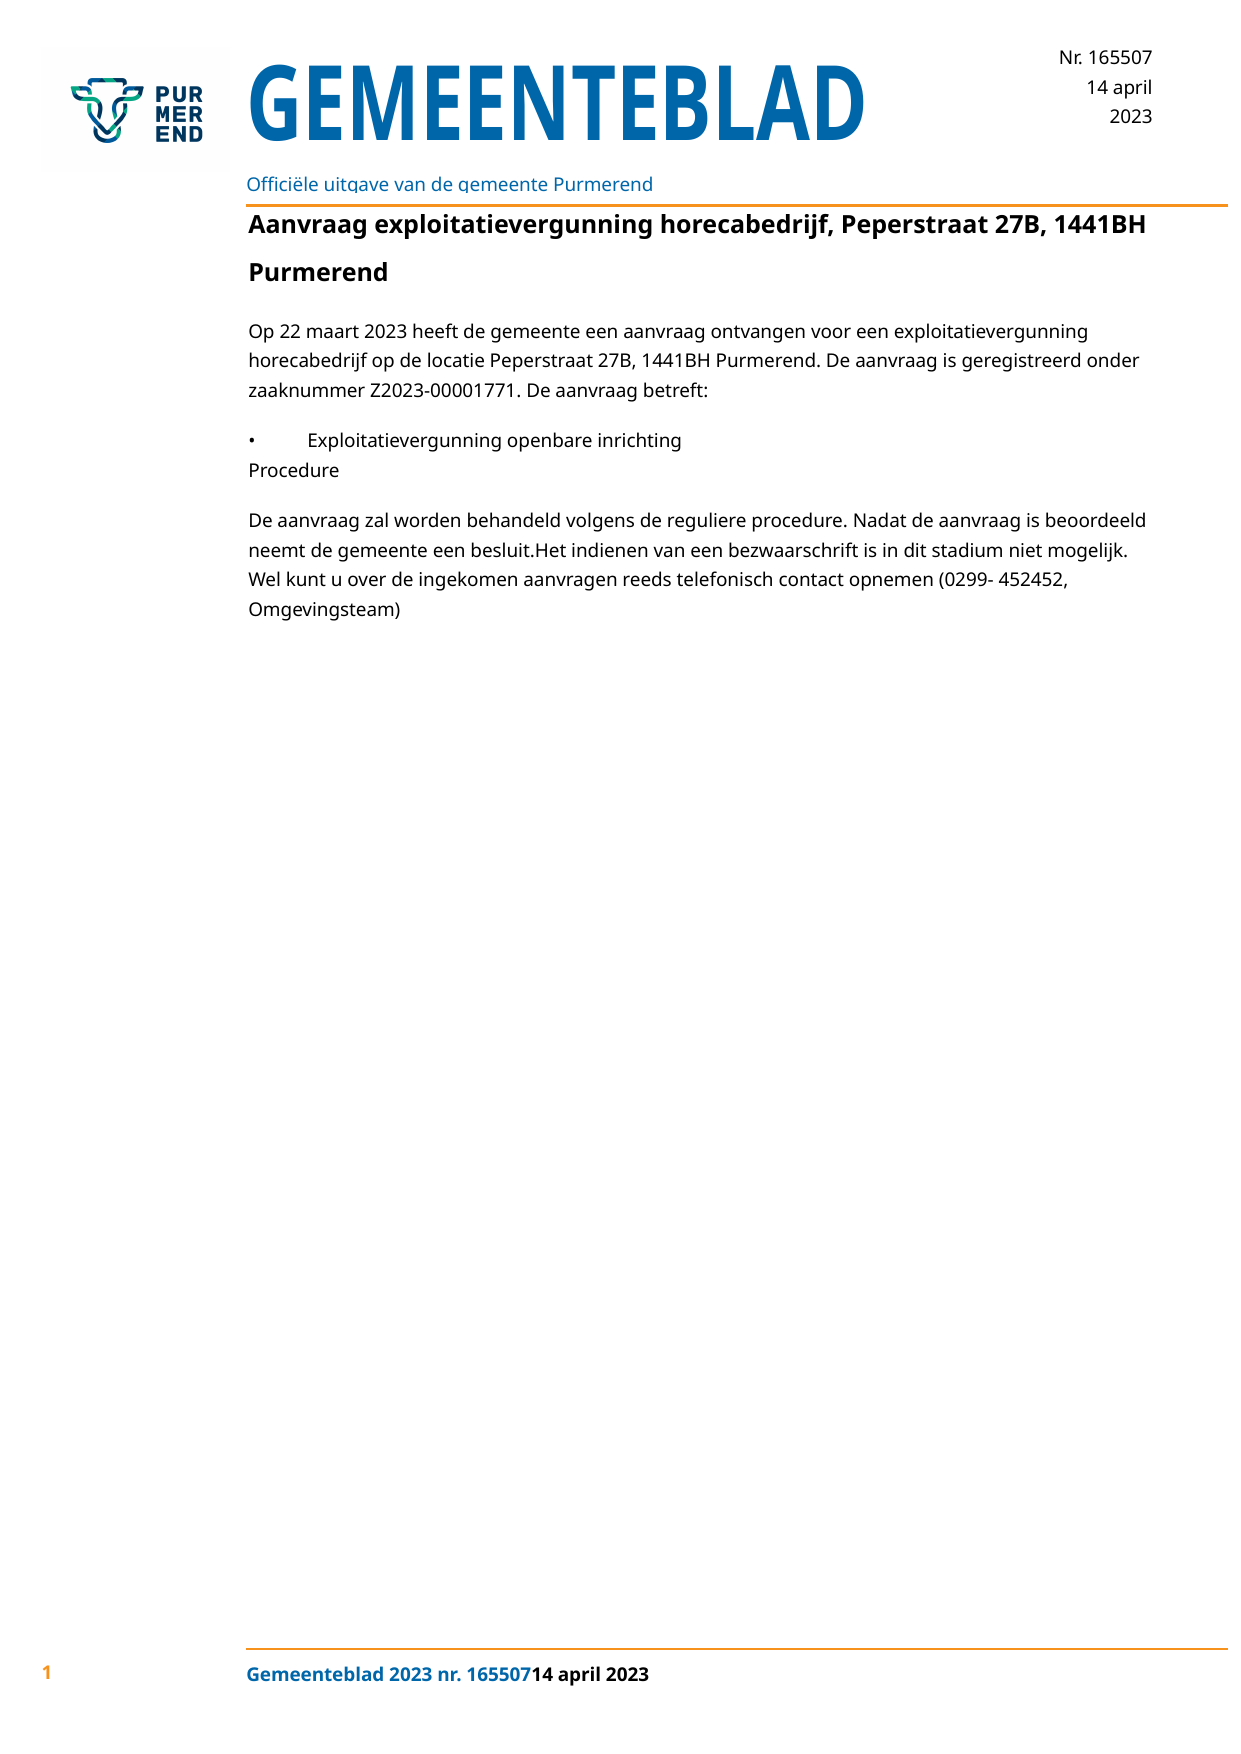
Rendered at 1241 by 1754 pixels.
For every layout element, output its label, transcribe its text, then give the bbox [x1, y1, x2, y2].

text Op 22 maart 2023 heeft de gemeente een aanvraag ontvangen voor een exploitatievergunning horecabedrijf op de locatie Peperstraat 27B, 1441BH Purmerend. De aanvraag is geregistreerd onder zaaknummer Z2023-00001771. De aanvraag betreft: [248, 318, 1152, 403]
text De aanvraag zal worden behandeld volgens de reguliere procedure. Nadat de aanvraag is beoordeeld neemt de gemeente een besluit.Het indienen van een bezwaarschrift is in dit stadium niet mogelijk. Wel kunt u over de ingekomen aanvragen reeds telefonisch contact opnemen (0299- 452452, Omgevingsteam) [248, 507, 1152, 622]
text Aanvraag exploitatievergunning horecabedrijf, Peperstraat 27B, 1441BH Purmerend [248, 207, 1152, 288]
list Exploitatievergunning openbare inrichting [248, 427, 1152, 453]
text Procedure [248, 457, 1152, 483]
picture [41, 47, 231, 172]
